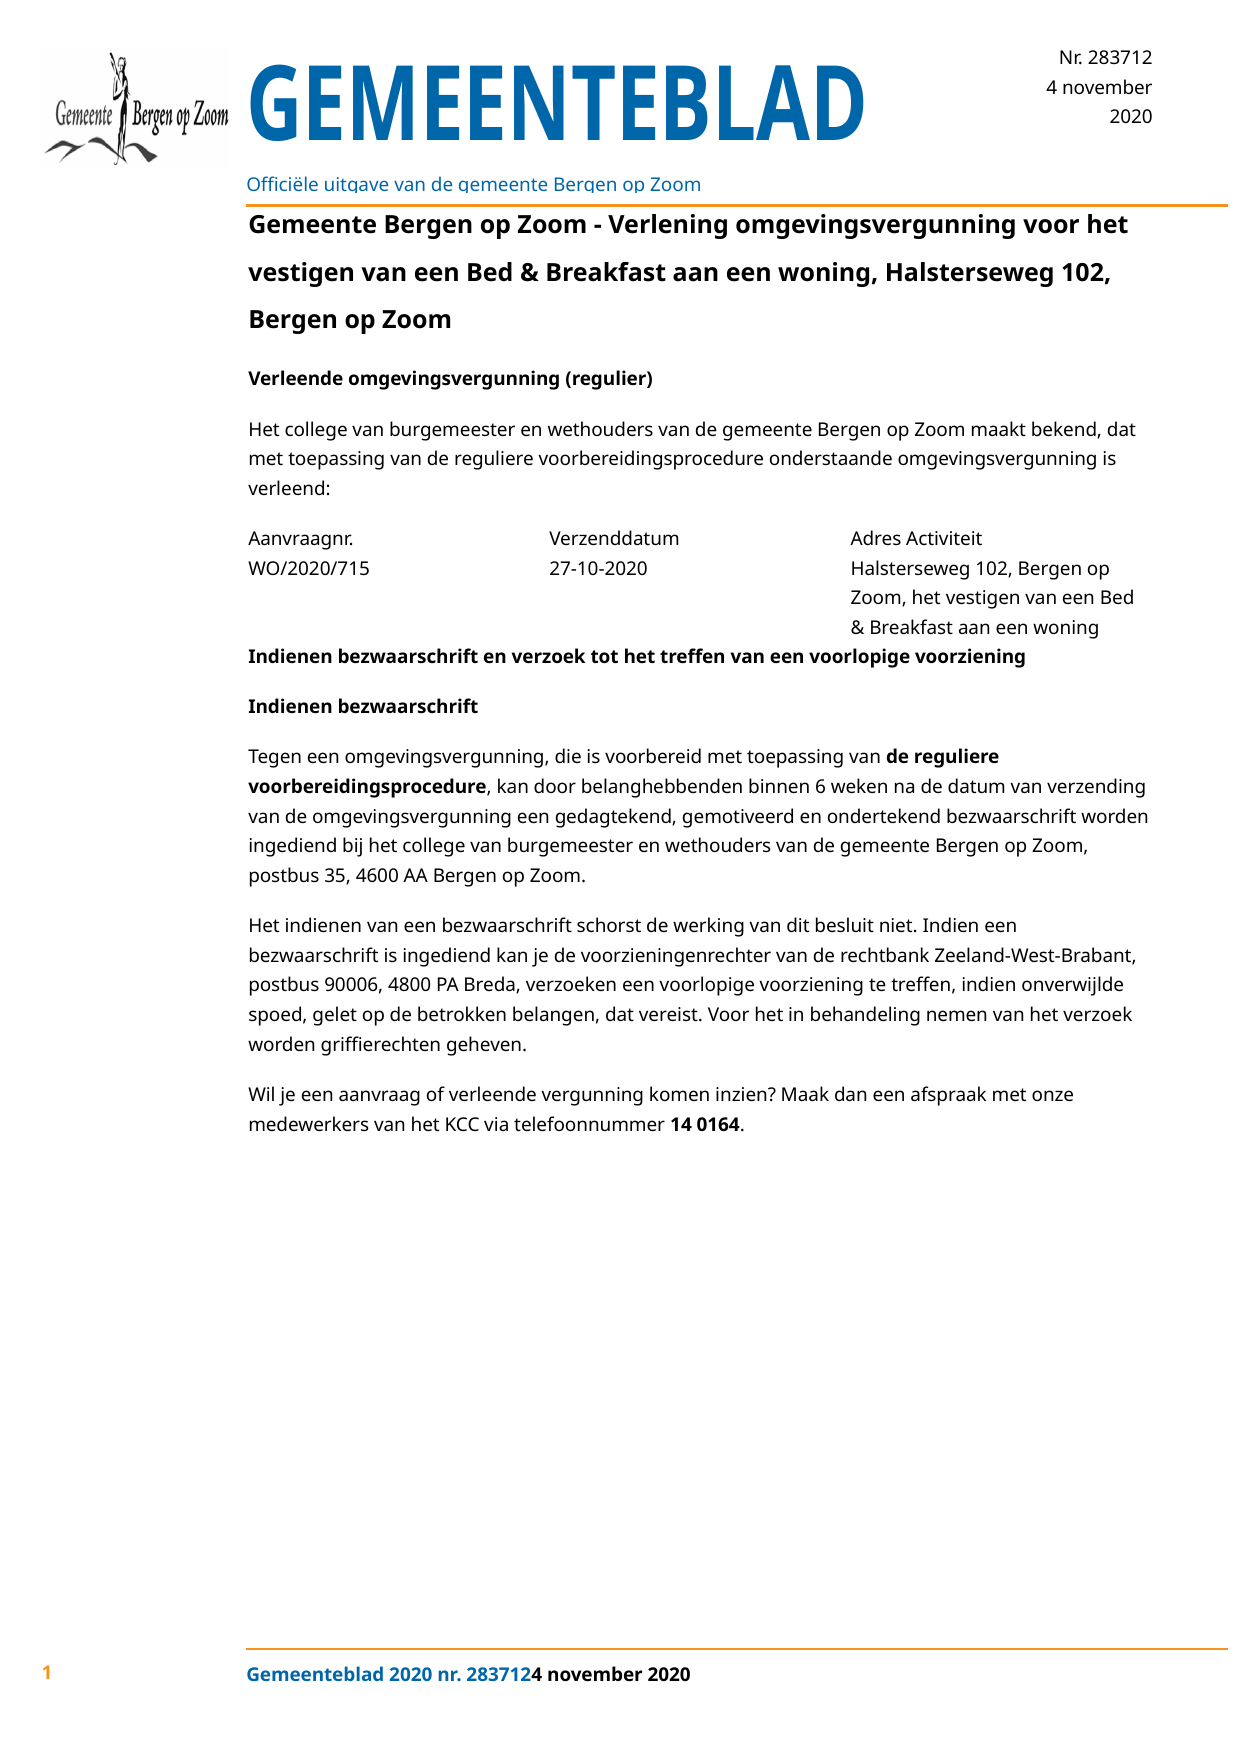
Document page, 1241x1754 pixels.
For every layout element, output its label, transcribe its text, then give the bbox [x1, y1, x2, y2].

picture [41, 47, 231, 172]
text Wil je een aanvraag of verleende vergunning komen inzien? Maak dan een afspraak met onze medewerkers van het KCC via telefoonnummer 14 0164. [248, 1081, 1152, 1136]
table_header Aanvraagnr. [248, 526, 549, 551]
table_header Adres Activiteit [850, 526, 1152, 551]
table_header Halsterseweg 102, Bergen op Zoom, het vestigen van een Bed & Breakfast aan een woning [850, 555, 1152, 639]
text Verleende omgevingsvergunning (regulier) [248, 366, 1152, 391]
text Het college van burgemeester en wethouders van de gemeente Bergen op Zoom maakt bekend, dat met toepassing van de reguliere voorbereidingsprocedure onderstaande omgevingsvergunning is verleend: [248, 416, 1152, 501]
table_header Verzenddatum [549, 526, 850, 551]
table_header WO/2020/715 [248, 555, 549, 639]
text Het indienen van een bezwaarschrift schorst de werking van dit besluit niet. Indien een bezwaarschrift is ingediend kan je de voorzieningenrechter van de rechtbank Zeeland-West-Brabant, postbus 90006, 4800 PA Breda, verzoeken een voorlopige voorziening te treffen, indien onverwijlde spoed, gelet op de betrokken belangen, dat vereist. Voor het in behandeling nemen van het verzoek worden griffierechten geheven. [248, 912, 1152, 1056]
text Tegen een omgevingsvergunning, die is voorbereid met toepassing van de reguliere voorbereidingsprocedure, kan door belanghebbenden binnen 6 weken na de datum van verzending van de omgevingsvergunning een gedagtekend, gemotiveerd en ondertekend bezwaarschrift worden ingediend bij het college van burgemeester en wethouders van de gemeente Bergen op Zoom, postbus 35, 4600 AA Bergen op Zoom. [248, 744, 1152, 888]
text Gemeente Bergen op Zoom - Verlening omgevingsvergunning voor het vestigen van een Bed & Breakfast aan een woning, Halsterseweg 102, Bergen op Zoom [248, 207, 1152, 336]
text Indienen bezwaarschrift [248, 693, 1152, 719]
table_header 27-10-2020 [549, 555, 850, 639]
text Indienen bezwaarschrift en verzoek tot het treffen van een voorlopige voorziening [248, 643, 1152, 668]
